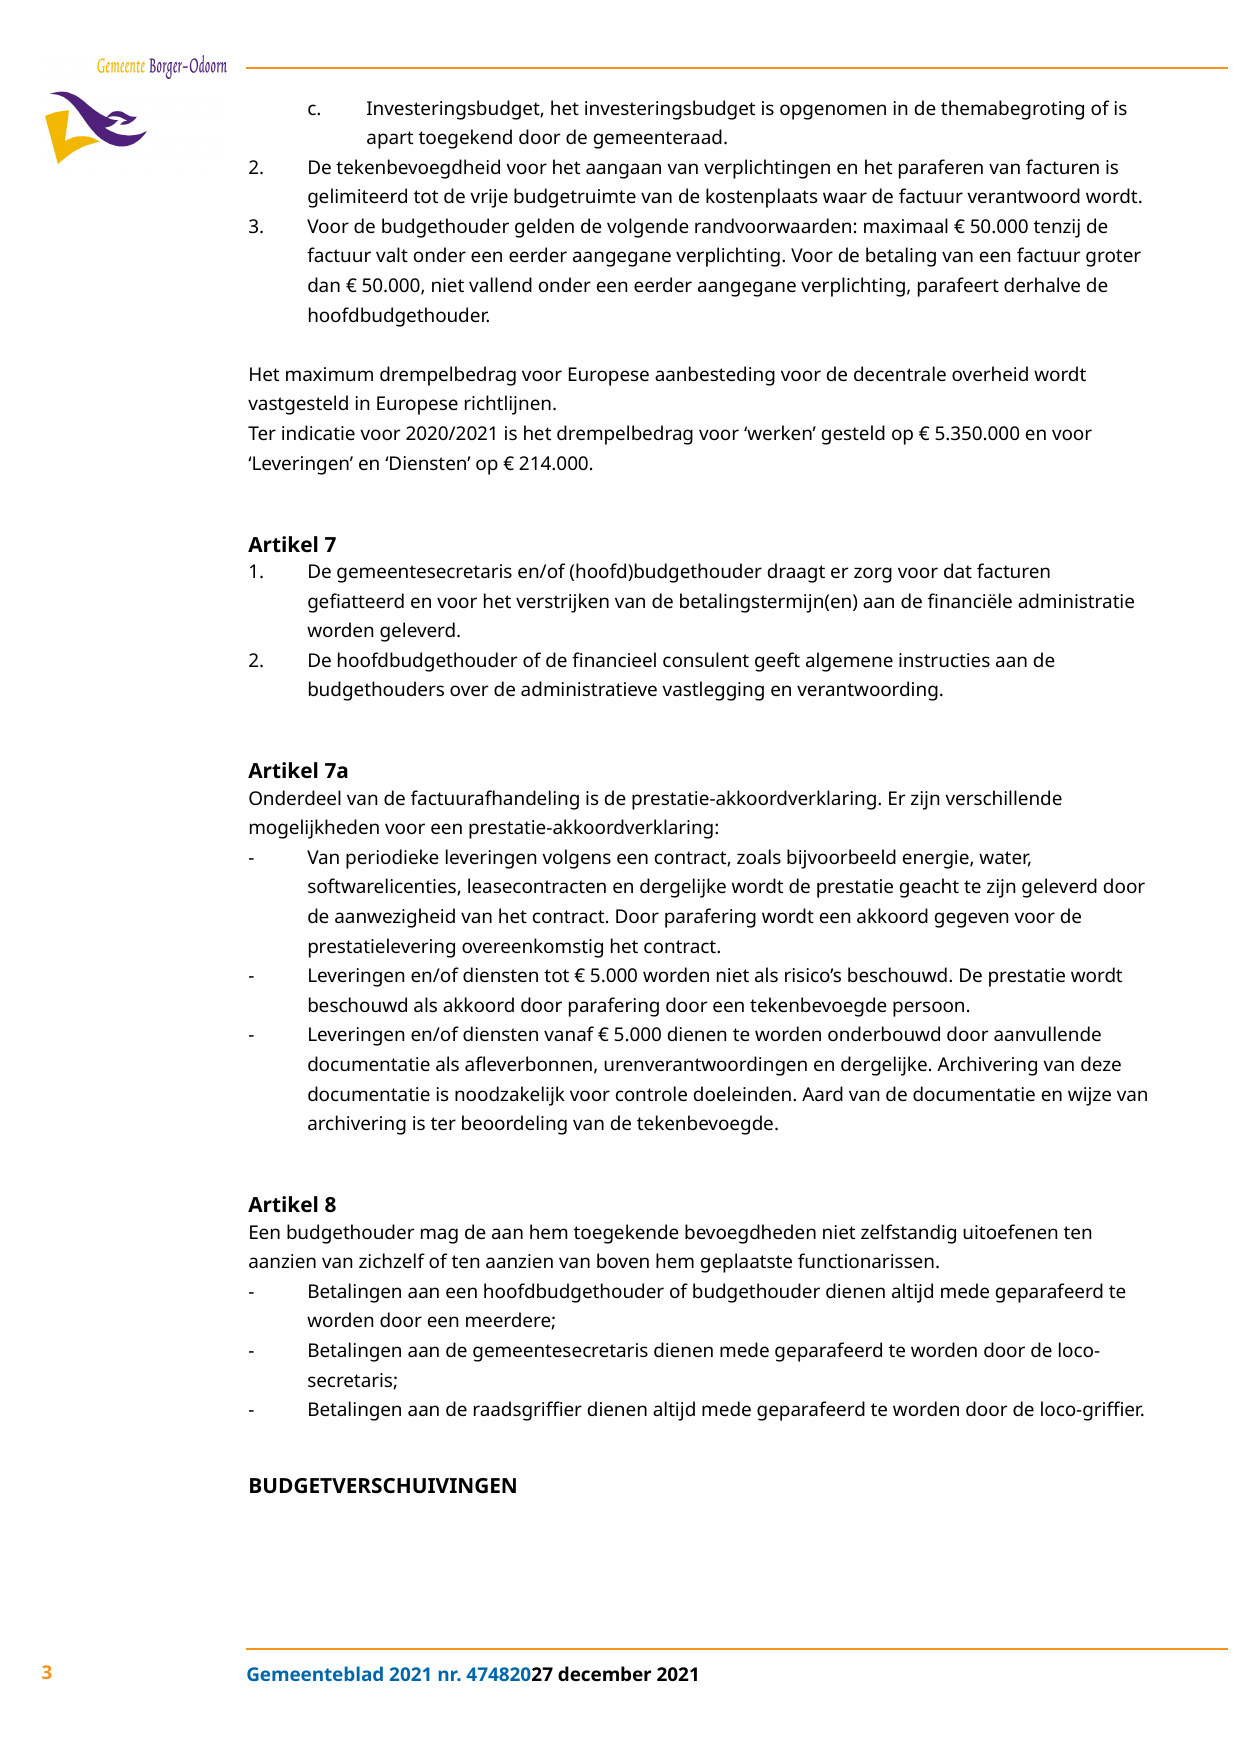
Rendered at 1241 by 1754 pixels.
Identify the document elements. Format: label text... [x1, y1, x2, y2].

text Een budgethouder mag de aan hem toegekende bevoegdheden niet zelfstandig uitoefenen ten aanzien van zichzelf of ten aanzien van boven hem geplaatste functionarissen. [248, 1219, 1152, 1274]
text Artikel 7 [248, 530, 1152, 558]
list Betalingen aan de raadsgriffier dienen altijd mede geparafeerd te worden door de loco-griffier. [248, 1396, 1152, 1422]
list De hoofdbudgethouder of de financieel consulent geeft algemene instructies aan de budgethouders over de administratieve vastlegging en verantwoording. [248, 647, 1152, 702]
text Onderdeel van de factuurafhandeling is de prestatie-akkoordverklaring. Er zijn verschillende mogelijkheden voor een prestatie-akkoordverklaring: [248, 785, 1152, 840]
list Van periodieke leveringen volgens een contract, zoals bijvoorbeeld energie, water, softwarelicenties, leasecontracten en dergelijke wordt de prestatie geacht te zijn geleverd door de aanwezigheid van het contract. Door parafering wordt een akkoord gegeven voor de prestatielevering overeenkomstig het contract. [248, 844, 1152, 959]
text Artikel 8 [248, 1190, 1152, 1219]
list Betalingen aan de gemeentesecretaris dienen mede geparafeerd te worden door de loco-secretaris; [248, 1337, 1152, 1392]
list De tekenbevoegdheid voor het aangaan van verplichtingen en het paraferen van facturen is gelimiteerd tot de vrije budgetruimte van de kostenplaats waar de factuur verantwoord wordt. [248, 154, 1152, 209]
list Investeringsbudget, het investeringsbudget is opgenomen in de themabegroting of is apart toegekend door de gemeenteraad. [307, 95, 1152, 150]
text BUDGETVERSCHUIVINGEN [248, 1472, 1152, 1500]
picture [41, 47, 231, 172]
text Ter indicatie voor 2020/2021 is het drempelbedrag voor ‘werken’ gesteld op € 5.350.000 en voor ‘Leveringen’ en ‘Diensten’ op € 214.000. [248, 420, 1152, 476]
list Leveringen en/of diensten vanaf € 5.000 dienen te worden onderbouwd door aanvullende documentatie als afleverbonnen, urenverantwoordingen en dergelijke. Archivering van deze documentatie is noodzakelijk voor controle doeleinden. Aard van de documentatie en wijze van archivering is ter beoordeling van de tekenbevoegde. [248, 1022, 1152, 1136]
list De gemeentesecretaris en/of (hoofd)budgethouder draagt er zorg voor dat facturen gefiatteerd en voor het verstrijken van de betalingstermijn(en) aan de financiële administratie worden geleverd. [248, 558, 1152, 643]
list Betalingen aan een hoofdbudgethouder of budgethouder dienen altijd mede geparafeerd te worden door een meerdere; [248, 1278, 1152, 1333]
list Leveringen en/of diensten tot € 5.000 worden niet als risico’s beschouwd. De prestatie wordt beschouwd als akkoord door parafering door een tekenbevoegde persoon. [248, 962, 1152, 1018]
text Artikel 7a [248, 757, 1152, 785]
text Het maximum drempelbedrag voor Europese aanbesteding voor de decentrale overheid wordt vastgesteld in Europese richtlijnen. [248, 361, 1152, 416]
list Voor de budgethouder gelden de volgende randvoorwaarden: maximaal € 50.000 tenzij de factuur valt onder een eerder aangegane verplichting. Voor de betaling van een factuur groter dan € 50.000, niet vallend onder een eerder aangegane verplichting, parafeert derhalve de hoofdbudgethouder. [248, 213, 1152, 328]
